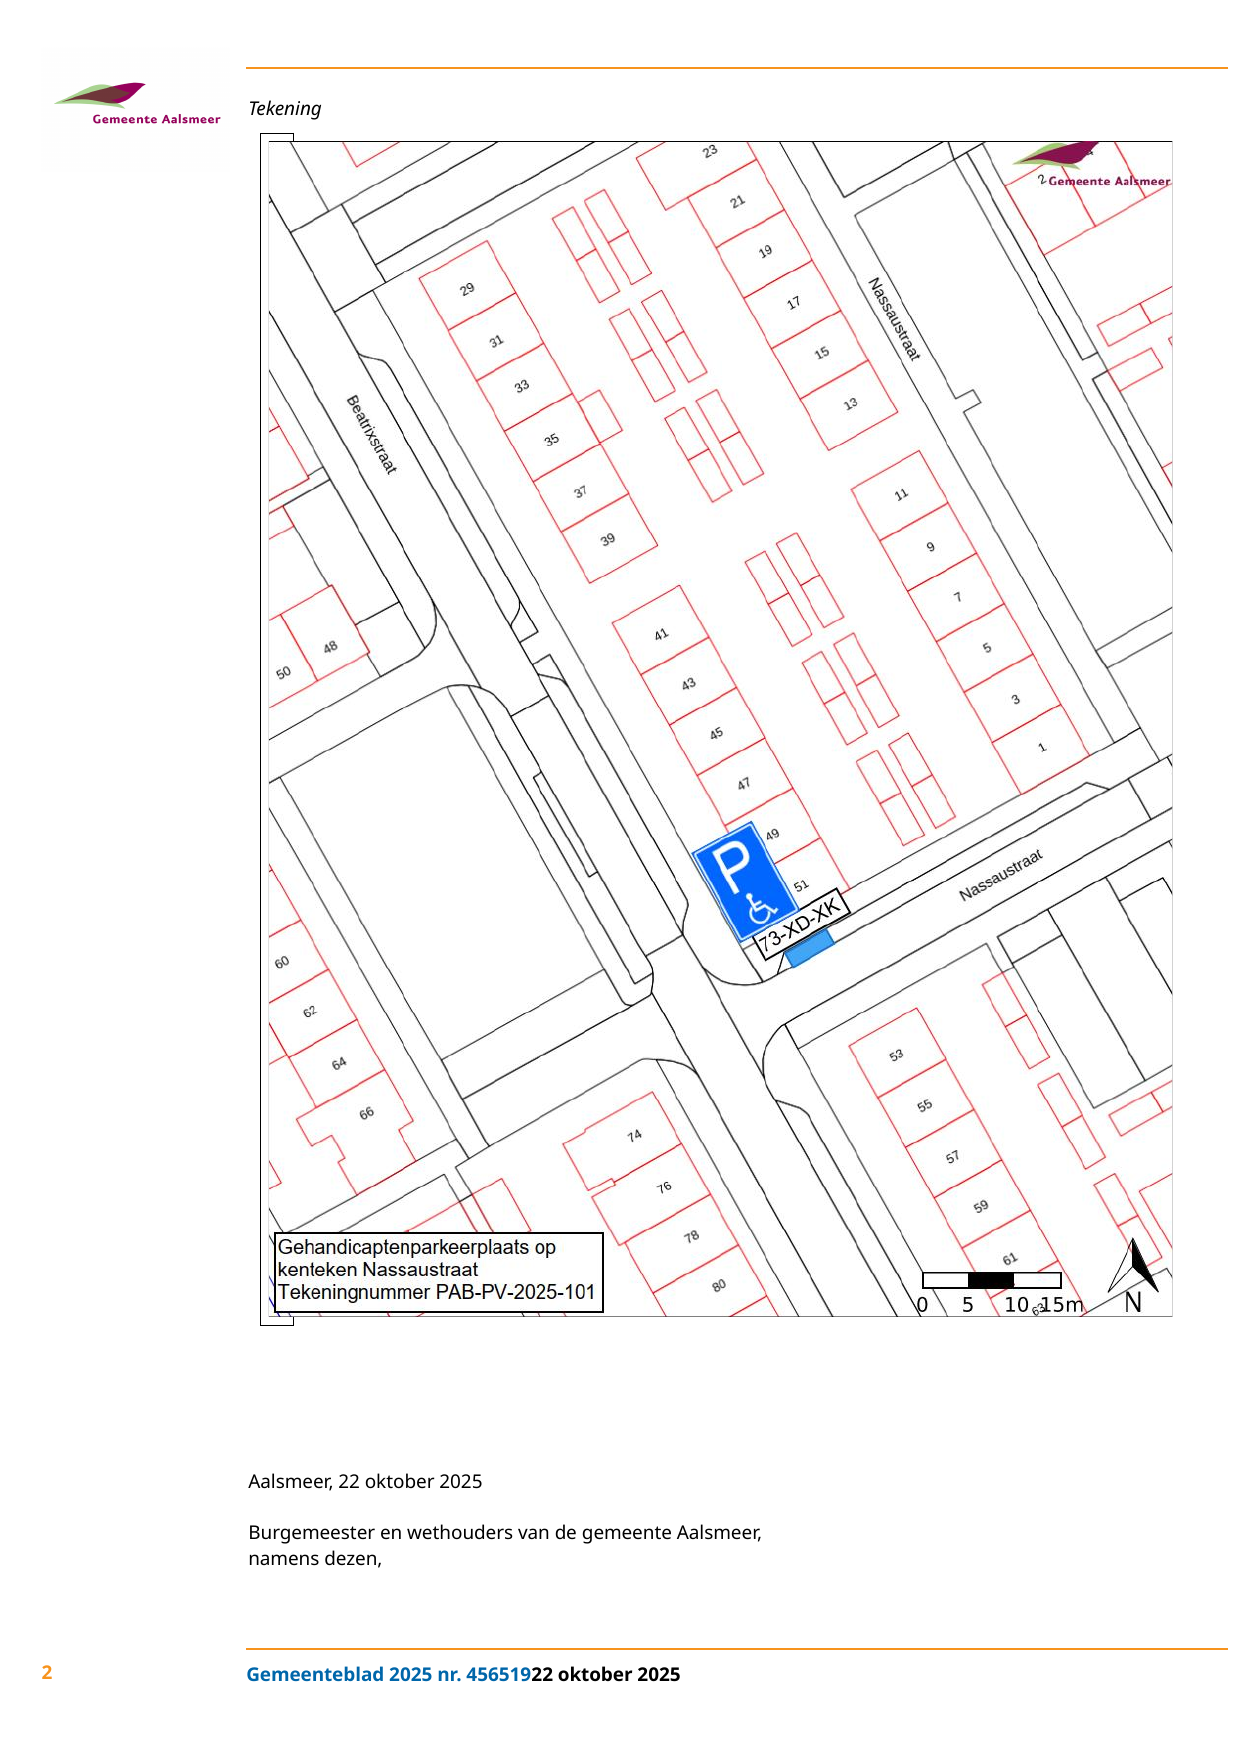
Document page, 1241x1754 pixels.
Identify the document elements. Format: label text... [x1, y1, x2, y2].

text Burgemeester en wethouders van de gemeente Aalsmeer, [248, 1519, 1152, 1545]
picture [41, 47, 231, 172]
picture [268, 141, 1173, 1317]
text Aalsmeer, 22 oktober 2025 [248, 1468, 1152, 1494]
text Tekening [248, 95, 1152, 121]
text namens dezen, [248, 1545, 1152, 1571]
